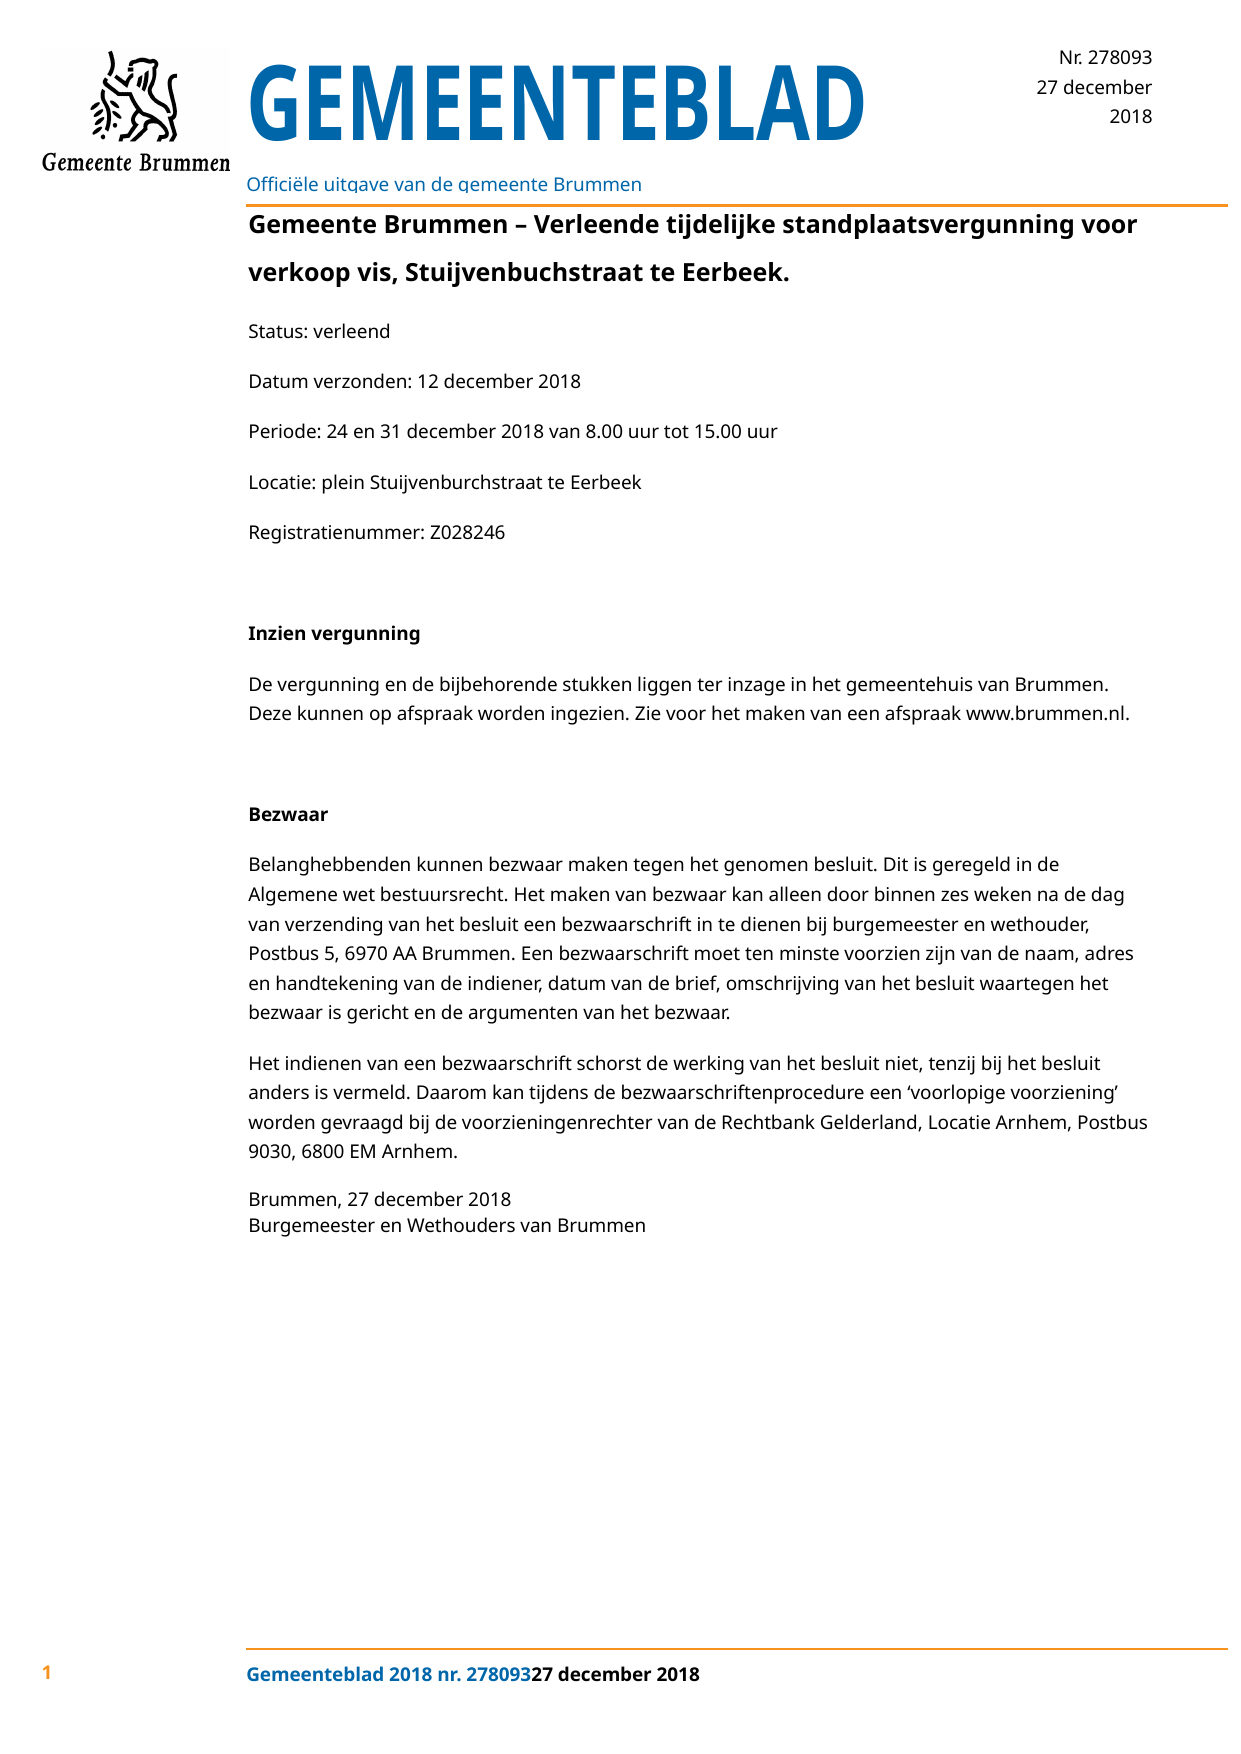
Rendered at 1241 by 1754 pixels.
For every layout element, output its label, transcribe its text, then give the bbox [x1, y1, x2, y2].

text Gemeente Brummen – Verleende tijdelijke standplaatsvergunning voor verkoop vis, Stuijvenbuchstraat te Eerbeek. [248, 207, 1152, 288]
text Bezwaar [248, 801, 1152, 827]
text Inzien vergunning [248, 620, 1152, 646]
text Datum verzonden: 12 december 2018 [248, 368, 1152, 394]
text Brummen, 27 december 2018 [248, 1187, 1152, 1212]
text De vergunning en de bijbehorende stukken liggen ter inzage in het gemeentehuis van Brummen. Deze kunnen op afspraak worden ingezien. Zie voor het maken van een afspraak www.brummen.nl. [248, 671, 1152, 726]
text Belanghebbenden kunnen bezwaar maken tegen het genomen besluit. Dit is geregeld in de Algemene wet bestuursrecht. Het maken van bezwaar kan alleen door binnen zes weken na de dag van verzending van het besluit een bezwaarschrift in te dienen bij burgemeester en wethouder, Postbus 5, 6970 AA Brummen. Een bezwaarschrift moet ten minste voorzien zijn van de naam, adres en handtekening van de indiener, datum van de brief, omschrijving van het besluit waartegen het bezwaar is gericht en de argumenten van het bezwaar. [248, 852, 1152, 1025]
text Locatie: plein Stuijvenburchstraat te Eerbeek [248, 469, 1152, 495]
text Periode: 24 en 31 december 2018 van 8.00 uur tot 15.00 uur [248, 419, 1152, 444]
text Het indienen van een bezwaarschrift schorst de werking van het besluit niet, tenzij bij het besluit anders is vermeld. Daarom kan tijdens de bezwaarschriftenprocedure een ‘voorlopige voorziening’ worden gevraagd bij de voorzieningenrechter van de Rechtbank Gelderland, Locatie Arnhem, Postbus 9030, 6800 EM Arnhem. [248, 1050, 1152, 1164]
text Status: verleend [248, 318, 1152, 344]
text Burgemeester en Wethouders van Brummen [248, 1212, 1152, 1238]
text Registratienummer: Z028246 [248, 519, 1152, 545]
picture [41, 47, 231, 172]
